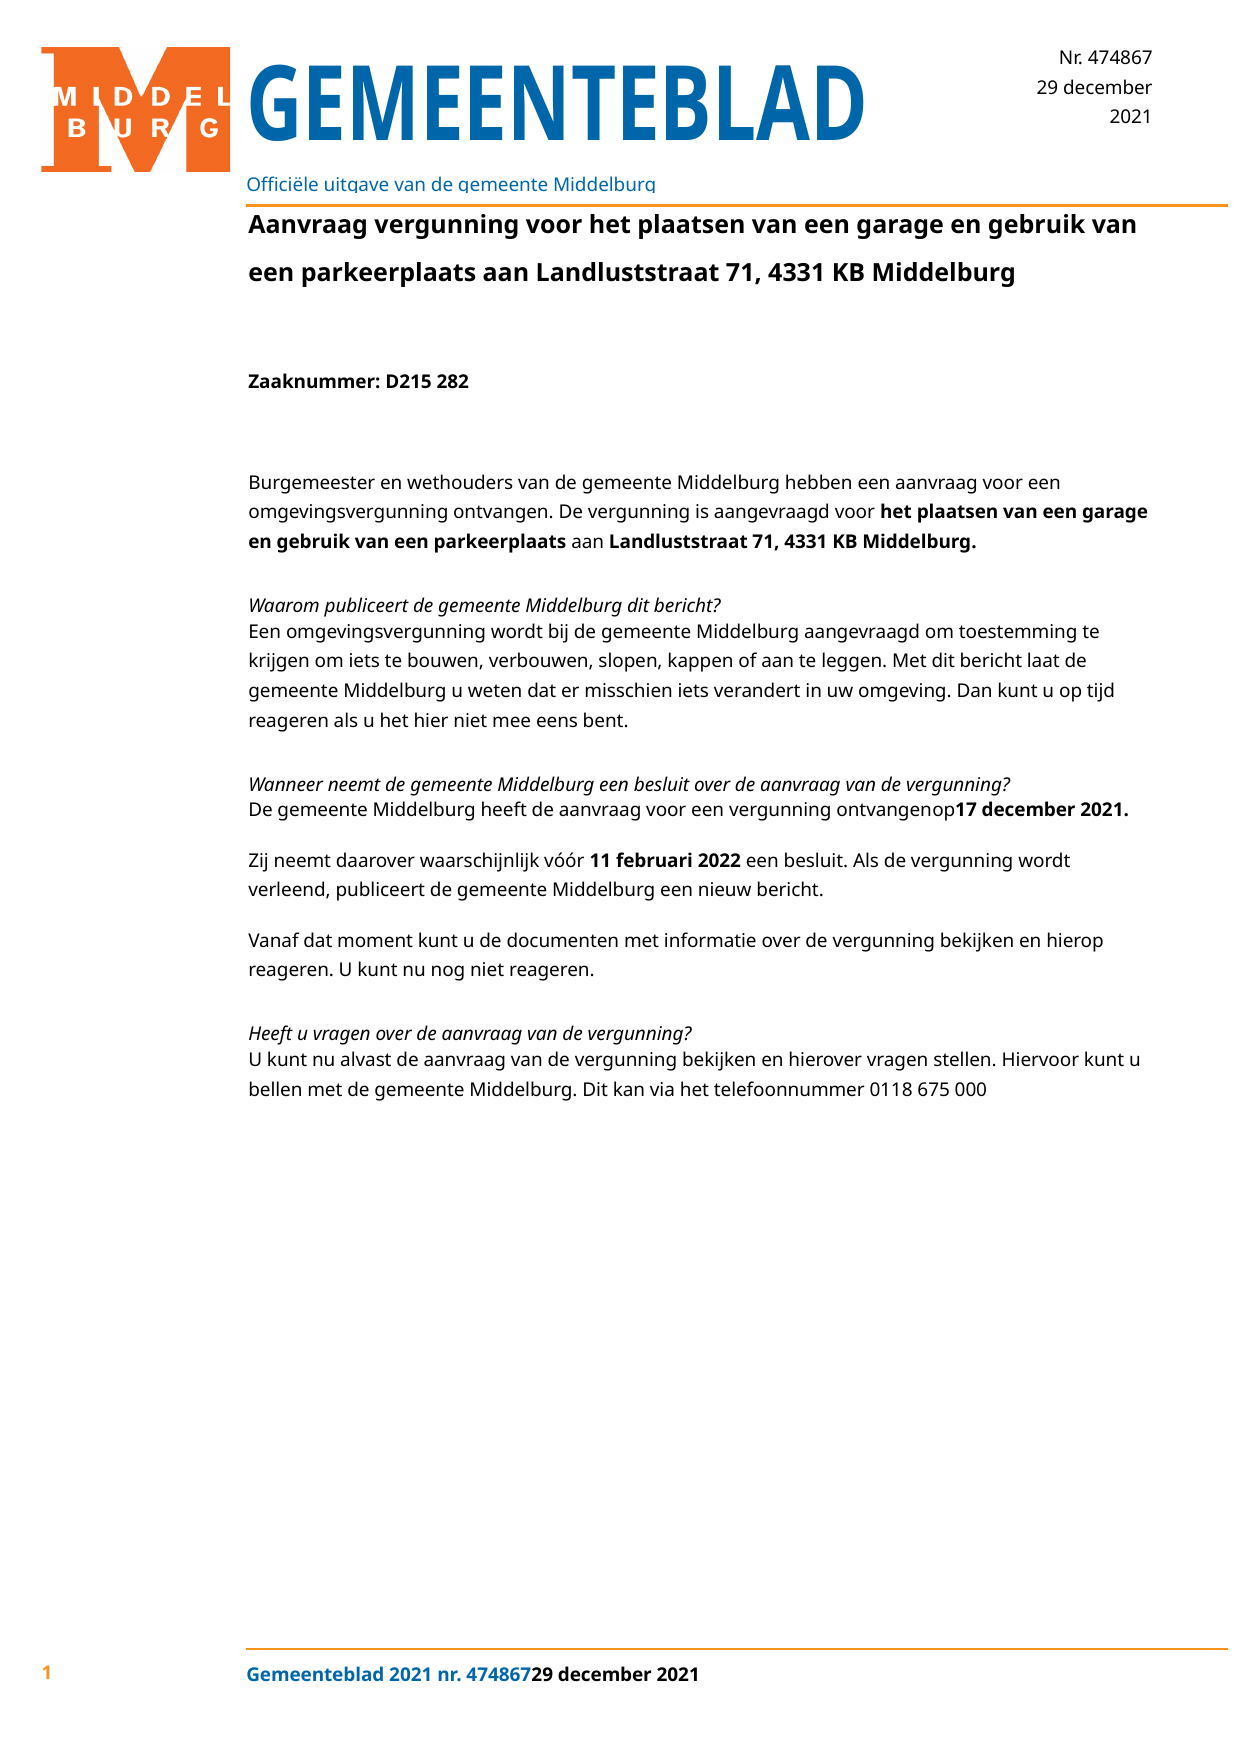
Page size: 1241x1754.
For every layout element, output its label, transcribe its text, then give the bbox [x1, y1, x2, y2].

text Vanaf dat moment kunt u de documenten met informatie over de vergunning bekijken en hierop reageren. U kunt nu nog niet reageren. [248, 927, 1152, 982]
text Waarom publiceert de gemeente Middelburg dit bericht? [248, 592, 1152, 618]
picture [41, 47, 231, 172]
text Aanvraag vergunning voor het plaatsen van een garage en gebruik van een parkeerplaats aan Landluststraat 71, 4331 KB Middelburg [248, 207, 1152, 288]
text Burgemeester en wethouders van de gemeente Middelburg hebben een aanvraag voor een omgevingsvergunning ontvangen. De vergunning is aangevraagd voor het plaatsen van een garage en gebruik van een parkeerplaats aan Landluststraat 71, 4331 KB Middelburg. [248, 469, 1152, 554]
text U kunt nu alvast de aanvraag van de vergunning bekijken en hierover vragen stellen. Hiervoor kunt u bellen met de gemeente Middelburg. Dit kan via het telefoonnummer 0118 675 000 [248, 1046, 1152, 1101]
text Zij neemt daarover waarschijnlijk vóór 11 februari 2022 een besluit. Als de vergunning wordt verleend, publiceert de gemeente Middelburg een nieuw bericht. [248, 847, 1152, 902]
text Heeft u vragen over de aanvraag van de vergunning? [248, 1020, 1152, 1046]
text Wanneer neemt de gemeente Middelburg een besluit over de aanvraag van de vergunning? [248, 771, 1152, 796]
text Een omgevingsvergunning wordt bij de gemeente Middelburg aangevraagd om toestemming te krijgen om iets te bouwen, verbouwen, slopen, kappen of aan te leggen. Met dit bericht laat de gemeente Middelburg u weten dat er misschien iets verandert in uw omgeving. Dan kunt u op tijd reageren als u het hier niet mee eens bent. [248, 618, 1152, 732]
text Zaaknummer: D215 282 [248, 368, 1152, 394]
text De gemeente Middelburg heeft de aanvraag voor een vergunning ontvangenop17 december 2021. [248, 796, 1152, 822]
